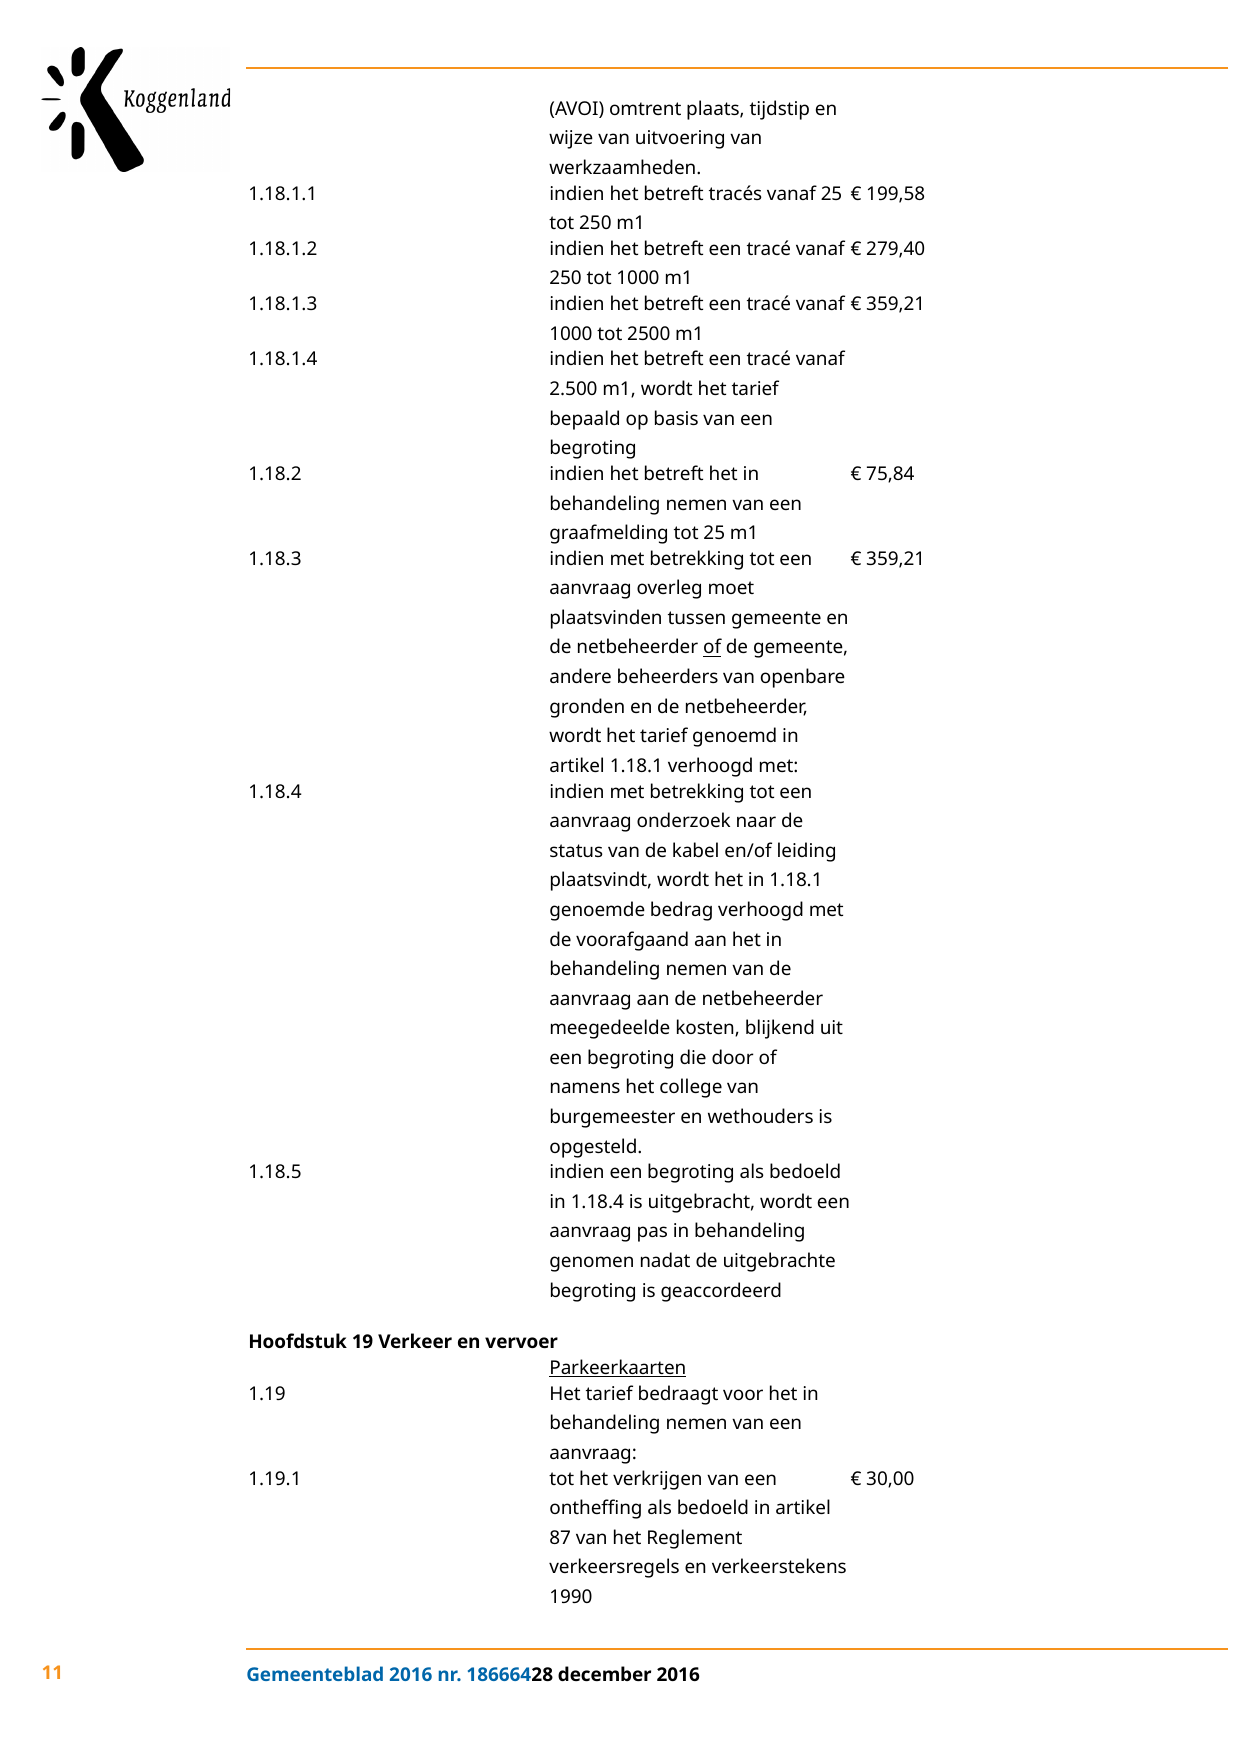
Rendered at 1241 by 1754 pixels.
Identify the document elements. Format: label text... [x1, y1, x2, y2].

table_cell 1.19.1 [248, 1465, 549, 1609]
table_cell [549, 1303, 850, 1328]
table_cell [850, 1380, 1152, 1465]
table_cell 1.18.2 [248, 460, 549, 545]
table_cell € 359,21 [850, 545, 1152, 778]
table_cell 1.18.5 [248, 1159, 549, 1303]
table_cell 1.18.3 [248, 545, 549, 778]
table_cell indien het betreft een tracé vanaf 2.500 m1, wordt het tarief bepaald op basis van een begroting [549, 346, 850, 460]
table_cell € 75,84 [850, 460, 1152, 545]
table_cell [850, 95, 1152, 180]
table_cell [850, 778, 1152, 1158]
table_cell [850, 1159, 1152, 1303]
table_cell indien een begroting als bedoeld in 1.18.4 is uitgebracht, wordt een aanvraag pas in behandeling genomen nadat de uitgebrachte begroting is geaccordeerd [549, 1159, 850, 1303]
table_cell Het tarief bedraagt voor het in behandeling nemen van een aanvraag: [549, 1380, 850, 1465]
table_cell € 279,40 [850, 235, 1152, 290]
table_cell 1.18.1.4 [248, 346, 549, 460]
table_cell indien het betreft een tracé vanaf 250 tot 1000 m1 [549, 235, 850, 290]
table_cell indien met betrekking tot een aanvraag onderzoek naar de status van de kabel en/of leiding plaatsvindt, wordt het in 1.18.1 genoemde bedrag verhoogd met de voorafgaand aan het in behandeling nemen van de aanvraag aan de netbeheerder meegedeelde kosten, blijkend uit een begroting die door of namens het college van burgemeester en wethouders is opgesteld. [549, 778, 850, 1158]
table_cell € 359,21 [850, 290, 1152, 346]
table_cell Hoofdstuk 19 Verkeer en vervoer [248, 1328, 850, 1354]
table_cell € 30,00 [850, 1465, 1152, 1609]
table_cell [248, 1303, 549, 1328]
table_cell [850, 1303, 1152, 1328]
table_cell [850, 346, 1152, 460]
table_cell 1.19 [248, 1380, 549, 1465]
table_cell 1.18.1.1 [248, 180, 549, 235]
table_cell indien met betrekking tot een aanvraag overleg moet plaatsvinden tussen gemeente en de netbeheerder of de gemeente, andere beheerders van openbare gronden en de netbeheerder, wordt het tarief genoemd in artikel 1.18.1 verhoogd met: [549, 545, 850, 778]
table_cell 1.18.1.3 [248, 290, 549, 346]
table_cell [248, 95, 549, 180]
table_cell 1.18.1.2 [248, 235, 549, 290]
table_cell tot het verkrijgen van een ontheffing als bedoeld in artikel 87 van het Reglement verkeersregels en verkeerstekens 1990 [549, 1465, 850, 1609]
table_cell indien het betreft een tracé vanaf 1000 tot 2500 m1 [549, 290, 850, 346]
table_cell € 199,58 [850, 180, 1152, 235]
picture [41, 47, 231, 172]
table_cell 1.18.4 [248, 778, 549, 1158]
table_cell Parkeerkaarten [549, 1354, 850, 1380]
table_cell [248, 1354, 549, 1380]
table_cell (AVOI) omtrent plaats, tijdstip en wijze van uitvoering van werkzaamheden. [549, 95, 850, 180]
table_cell indien het betreft tracés vanaf 25 tot 250 m1 [549, 180, 850, 235]
table_cell [850, 1354, 1152, 1380]
table_cell indien het betreft het in behandeling nemen van een graafmelding tot 25 m1 [549, 460, 850, 545]
